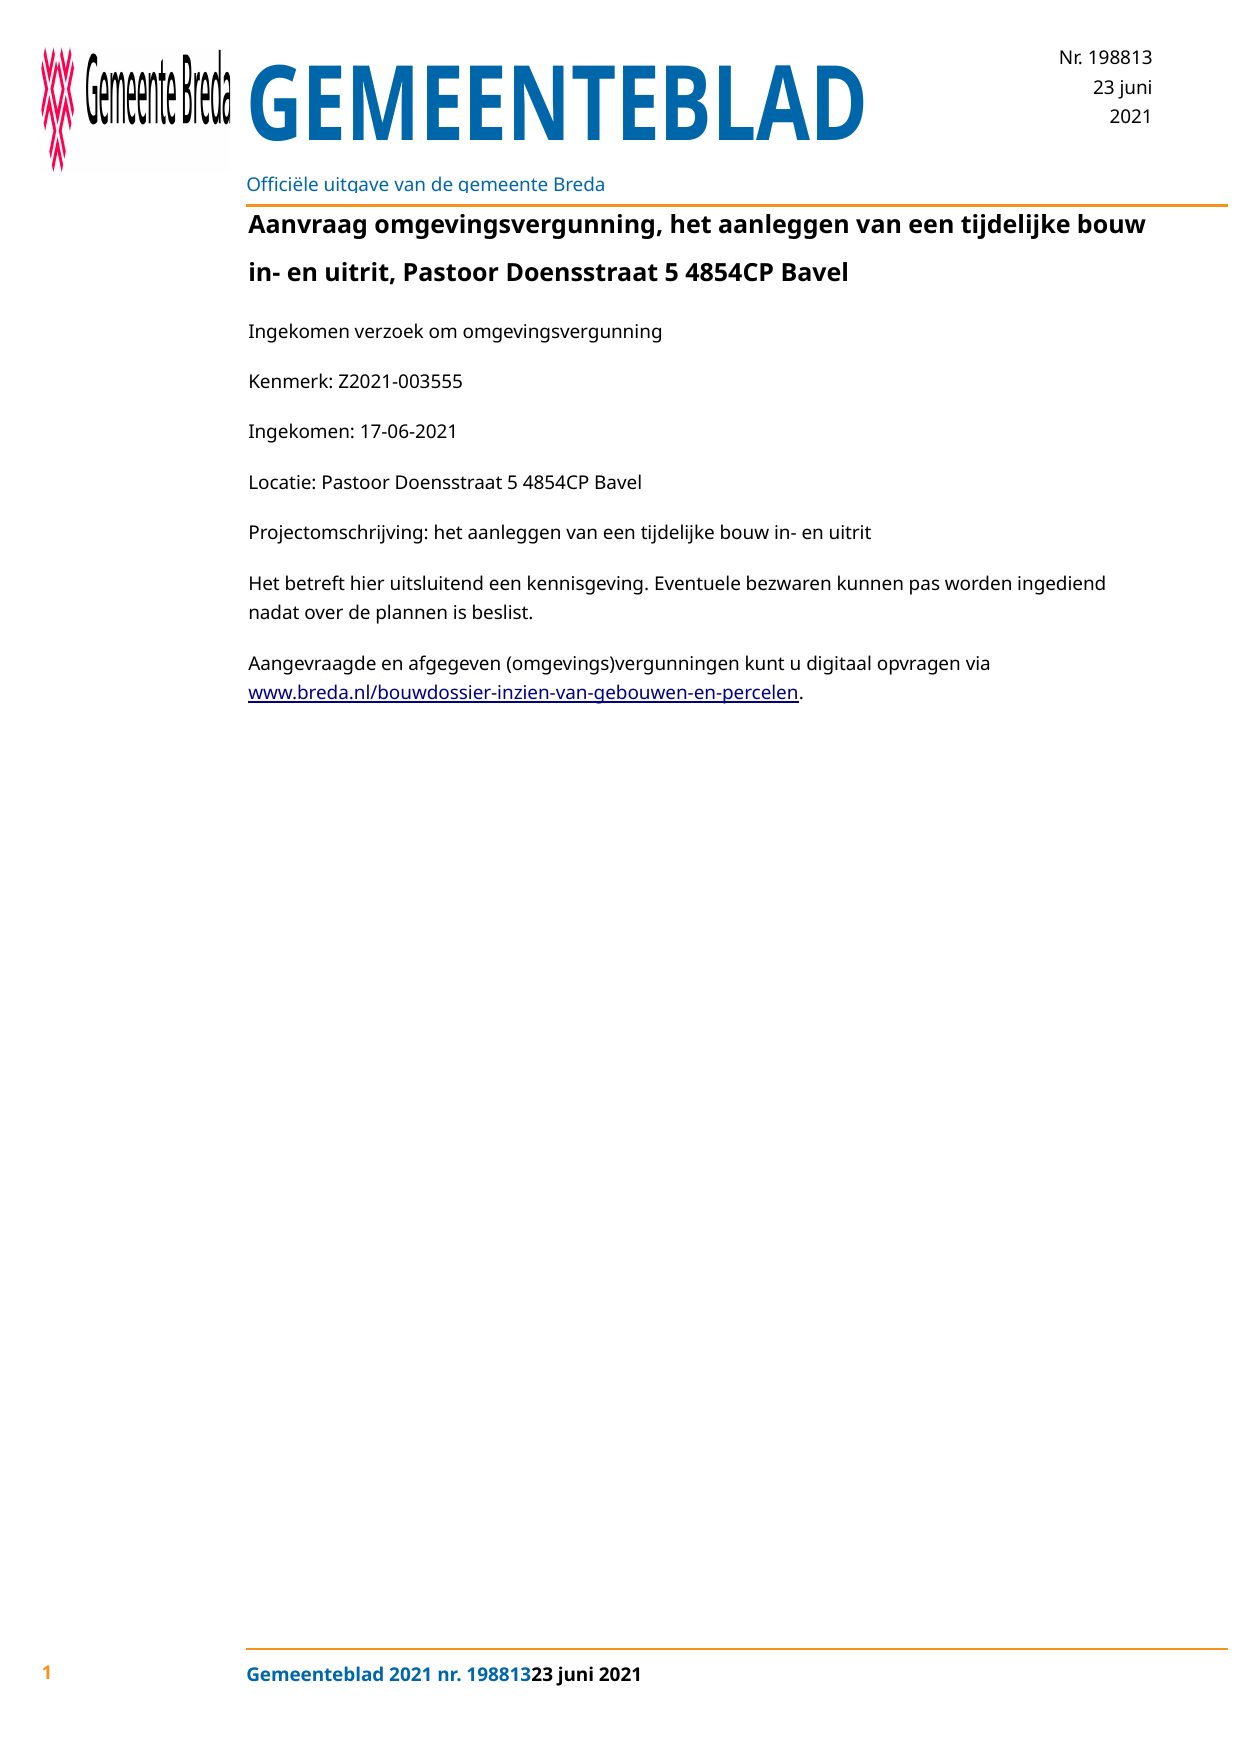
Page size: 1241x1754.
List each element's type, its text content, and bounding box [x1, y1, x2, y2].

text Kenmerk: Z2021-003555 [248, 368, 1152, 394]
picture [41, 47, 231, 172]
text Ingekomen verzoek om omgevingsvergunning [248, 318, 1152, 344]
text Projectomschrijving: het aanleggen van een tijdelijke bouw in- en uitrit [248, 519, 1152, 545]
text Aangevraagde en afgegeven (omgevings)vergunningen kunt u digitaal opvragen via www.breda.nl/bouwdossier-inzien-van-gebouwen-en-percelen. [248, 650, 1152, 705]
text Ingekomen: 17-06-2021 [248, 419, 1152, 444]
text Aanvraag omgevingsvergunning, het aanleggen van een tijdelijke bouw in- en uitrit, Pastoor Doensstraat 5 4854CP Bavel [248, 207, 1152, 288]
text Locatie: Pastoor Doensstraat 5 4854CP Bavel [248, 469, 1152, 495]
text Het betreft hier uitsluitend een kennisgeving. Eventuele bezwaren kunnen pas worden ingediend nadat over de plannen is beslist. [248, 570, 1152, 625]
